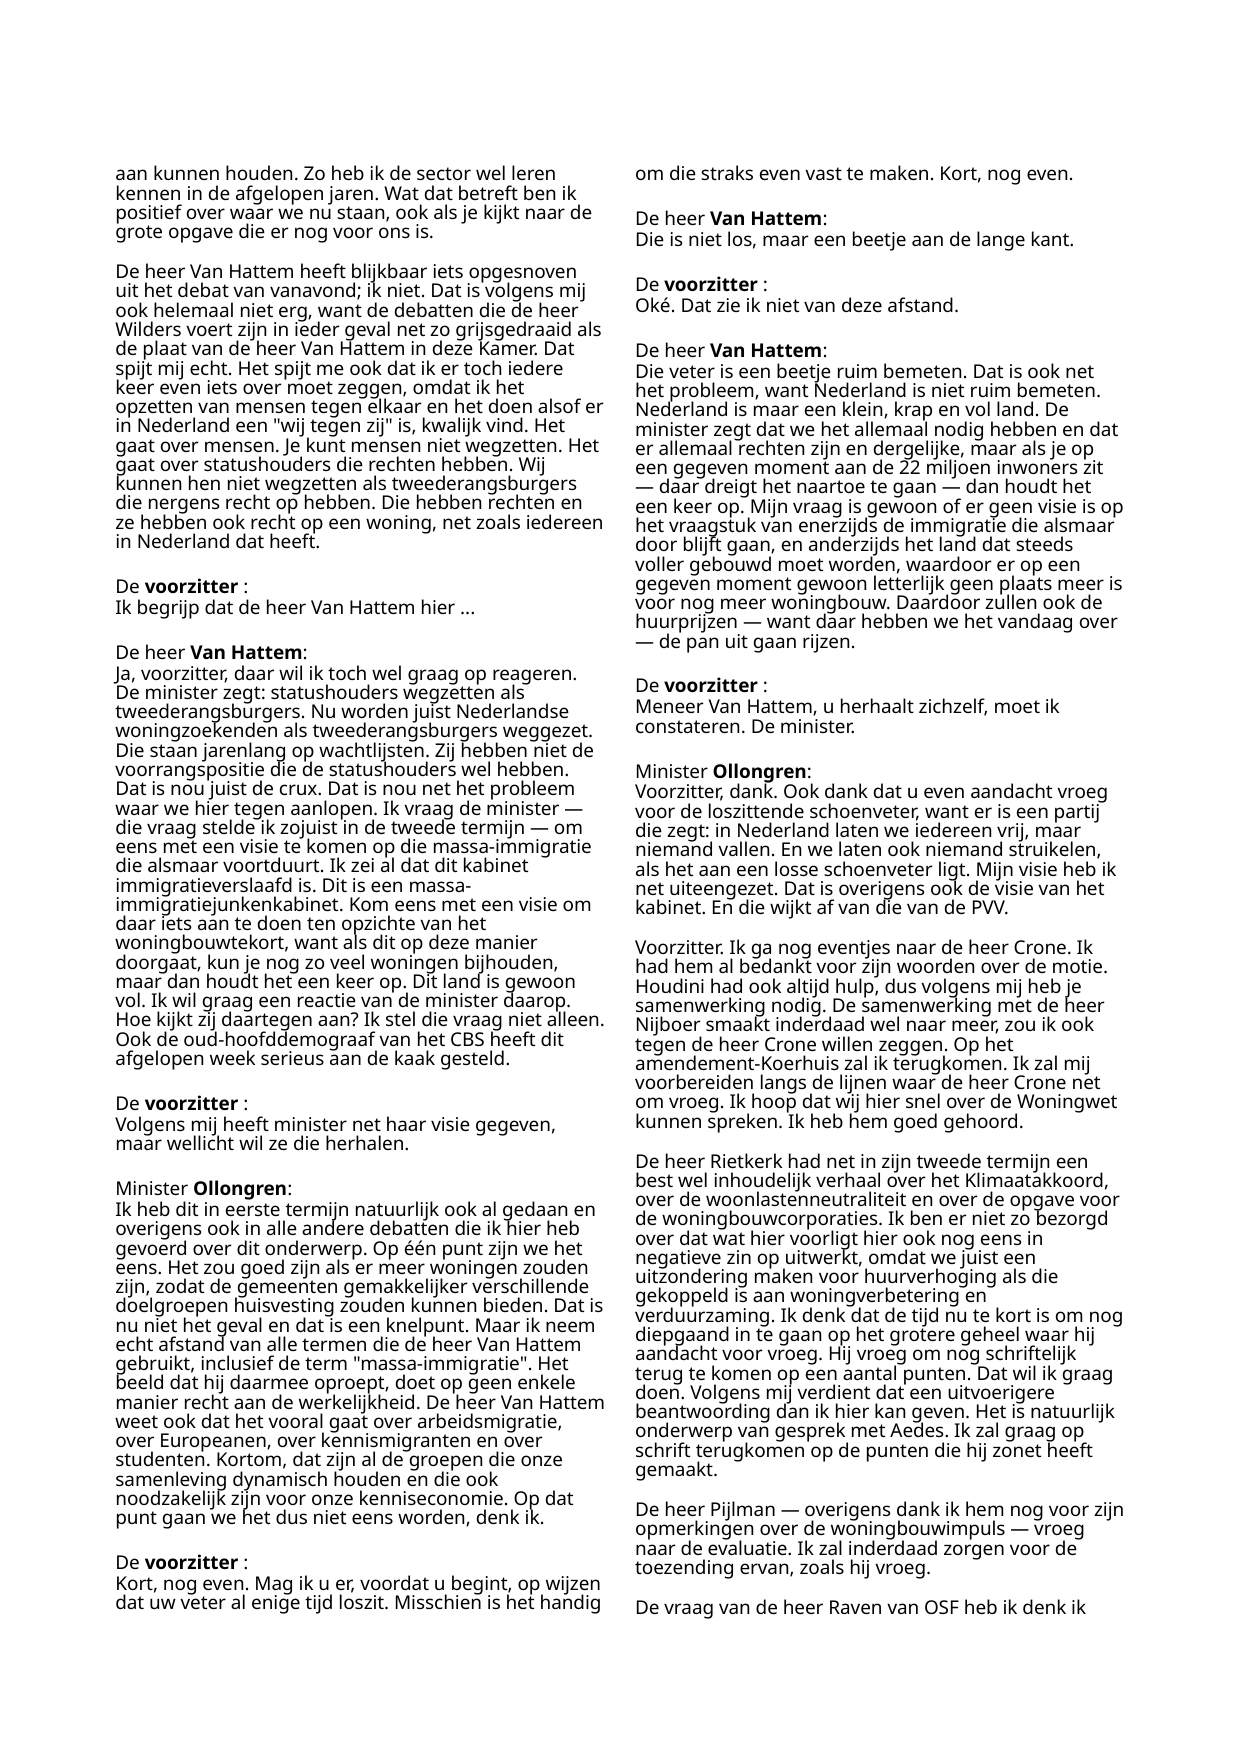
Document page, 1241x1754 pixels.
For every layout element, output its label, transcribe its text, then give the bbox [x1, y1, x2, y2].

text De heer Van Hattem: [115, 639, 605, 664]
text Voorzitter, dank. Ook dank dat u even aandacht vroeg voor de loszittende schoenveter, want er is een partij die zegt: in Nederland laten we iedereen vrij, maar niemand vallen. En we laten ook niemand struikelen, als het aan een losse schoenveter ligt. Mijn visie heb ik net uiteengezet. Dat is overigens ook de visie van het kabinet. En die wijkt af van die van de PVV. [635, 783, 1125, 918]
text De heer Van Hattem: [635, 337, 1125, 363]
text De heer Rietkerk had net in zijn tweede termijn een best wel inhoudelijk verhaal over het Klimaatakkoord, over de woonlastenneutraliteit en over de opgave voor de woningbouwcorporaties. Ik ben er niet zo bezorgd over dat wat hier voorligt hier ook nog eens in negatieve zin op uitwerkt, omdat we juist een uitzondering maken voor huurverhoging als die gekoppeld is aan woningverbetering en verduurzaming. Ik denk dat de tijd nu te kort is om nog diepgaand in te gaan op het grotere geheel waar hij aandacht voor vroeg. Hij vroeg om nog schriftelijk terug te komen op een aantal punten. Dat wil ik graag doen. Volgens mij verdient dat een uitvoerigere beantwoording dan ik hier kan geven. Het is natuurlijk onderwerp van gesprek met Aedes. Ik zal graag op schrift terugkomen op de punten die hij zonet heeft gemaakt. [635, 1153, 1125, 1480]
text Die is niet los, maar een beetje aan de lange kant. [635, 231, 1125, 250]
text Ik begrijp dat de heer Van Hattem hier ... [115, 599, 605, 618]
text om die straks even vast te maken. Kort, nog even. [635, 165, 1125, 184]
text Ja, voorzitter, daar wil ik toch wel graag op reageren. De minister zegt: statushouders wegzetten als tweederangsburgers. Nu worden juist Nederlandse woningzoekenden als tweederangsburgers weggezet. Die staan jarenlang op wachtlijsten. Zij hebben niet de voorrangspositie die de statushouders wel hebben. Dat is nou juist de crux. Dat is nou net het probleem waar we hier tegen aanlopen. Ik vraag de minister — die vraag stelde ik zojuist in de tweede termijn — om eens met een visie te komen op die massa-immigratie die alsmaar voortduurt. Ik zei al dat dit kabinet immigratieverslaafd is. Dit is een massa-immigratiejunkenkabinet. Kom eens met een visie om daar iets aan te doen ten opzichte van het woningbouwtekort, want als dit op deze manier doorgaat, kun je nog zo veel woningen bijhouden, maar dan houdt het een keer op. Dit land is gewoon vol. Ik wil graag een reactie van de minister daarop. Hoe kijkt zij daartegen aan? Ik stel die vraag niet alleen. Ook de oud-hoofddemograaf van het CBS heeft dit afgelopen week serieus aan de kaak gesteld. [115, 664, 605, 1069]
text Minister Ollongren: [115, 1175, 605, 1201]
text De heer Van Hattem heeft blijkbaar iets opgesnoven uit het debat van vanavond; ik niet. Dat is volgens mij ook helemaal niet erg, want de debatten die de heer Wilders voert zijn in ieder geval net zo grijsgedraaid als de plaat van de heer Van Hattem in deze Kamer. Dat spijt mij echt. Het spijt me ook dat ik er toch iedere keer even iets over moet zeggen, omdat ik het opzetten van mensen tegen elkaar en het doen alsof er in Nederland een "wij tegen zij" is, kwalijk vind. Het gaat over mensen. Je kunt mensen niet wegzetten. Het gaat over statushouders die rechten hebben. Wij kunnen hen niet wegzetten als tweederangsburgers die nergens recht op hebben. Die hebben rechten en ze hebben ook recht op een woning, net zoals iedereen in Nederland dat heeft. [115, 263, 605, 552]
text Minister Ollongren: [635, 758, 1125, 783]
text Voorzitter. Ik ga nog eventjes naar de heer Crone. Ik had hem al bedankt voor zijn woorden over de motie. Houdini had ook altijd hulp, dus volgens mij heb je samenwerking nodig. De samenwerking met de heer Nijboer smaakt inderdaad wel naar meer, zou ik ook tegen de heer Crone willen zeggen. Op het amendement-Koerhuis zal ik terugkomen. Ik zal mij voorbereiden langs de lijnen waar de heer Crone net om vroeg. Ik hoop dat wij hier snel over de Woningwet kunnen spreken. Ik heb hem goed gehoord. [635, 939, 1125, 1132]
text De voorzitter : [115, 573, 605, 599]
text De vraag van de heer Raven van OSF heb ik denk ik [635, 1599, 1125, 1618]
text aan kunnen houden. Zo heb ik de sector wel leren kennen in de afgelopen jaren. Wat dat betreft ben ik positief over waar we nu staan, ook als je kijkt naar de grote opgave die er nog voor ons is. [115, 165, 605, 242]
text De voorzitter : [115, 1549, 605, 1575]
text De heer Pijlman — overigens dank ik hem nog voor zijn opmerkingen over de woningbouwimpuls — vroeg naar de evaluatie. Ik zal inderdaad zorgen voor de toezending ervan, zoals hij vroeg. [635, 1501, 1125, 1578]
text Volgens mij heeft minister net haar visie gegeven, maar wellicht wil ze die herhalen. [115, 1116, 605, 1154]
text Die veter is een beetje ruim bemeten. Dat is ook net het probleem, want Nederland is niet ruim bemeten. Nederland is maar een klein, krap en vol land. De minister zegt dat we het allemaal nodig hebben en dat er allemaal rechten zijn en dergelijke, maar als je op een gegeven moment aan de 22 miljoen inwoners zit — daar dreigt het naartoe te gaan — dan houdt het een keer op. Mijn vraag is gewoon of er geen visie is op het vraagstuk van enerzijds de immigratie die alsmaar door blijft gaan, en anderzijds het land dat steeds voller gebouwd moet worden, waardoor er op een gegeven moment gewoon letterlijk geen plaats meer is voor nog meer woningbouw. Daardoor zullen ook de huurprijzen — want daar hebben we het vandaag over — de pan uit gaan rijzen. [635, 363, 1125, 652]
text De voorzitter : [635, 271, 1125, 297]
text Ik heb dit in eerste termijn natuurlijk ook al gedaan en overigens ook in alle andere debatten die ik hier heb gevoerd over dit onderwerp. Op één punt zijn we het eens. Het zou goed zijn als er meer woningen zouden zijn, zodat de gemeenten gemakkelijker verschillende doelgroepen huisvesting zouden kunnen bieden. Dat is nu niet het geval en dat is een knelpunt. Maar ik neem echt afstand van alle termen die de heer Van Hattem gebruikt, inclusief de term "massa-immigratie". Het beeld dat hij daarmee oproept, doet op geen enkele manier recht aan de werkelijkheid. De heer Van Hattem weet ook dat het vooral gaat over arbeidsmigratie, over Europeanen, over kennismigranten en over studenten. Kortom, dat zijn al de groepen die onze samenleving dynamisch houden en die ook noodzakelijk zijn voor onze kenniseconomie. Op dat punt gaan we het dus niet eens worden, denk ik. [115, 1201, 605, 1528]
text De voorzitter : [115, 1090, 605, 1116]
text Oké. Dat zie ik niet van deze afstand. [635, 297, 1125, 316]
text Kort, nog even. Mag ik u er, voordat u begint, op wijzen dat uw veter al enige tijd loszit. Misschien is het handig [115, 1575, 605, 1614]
text De heer Van Hattem: [635, 205, 1125, 231]
text De voorzitter : [635, 673, 1125, 698]
text Meneer Van Hattem, u herhaalt zichzelf, moet ik constateren. De minister. [635, 698, 1125, 737]
